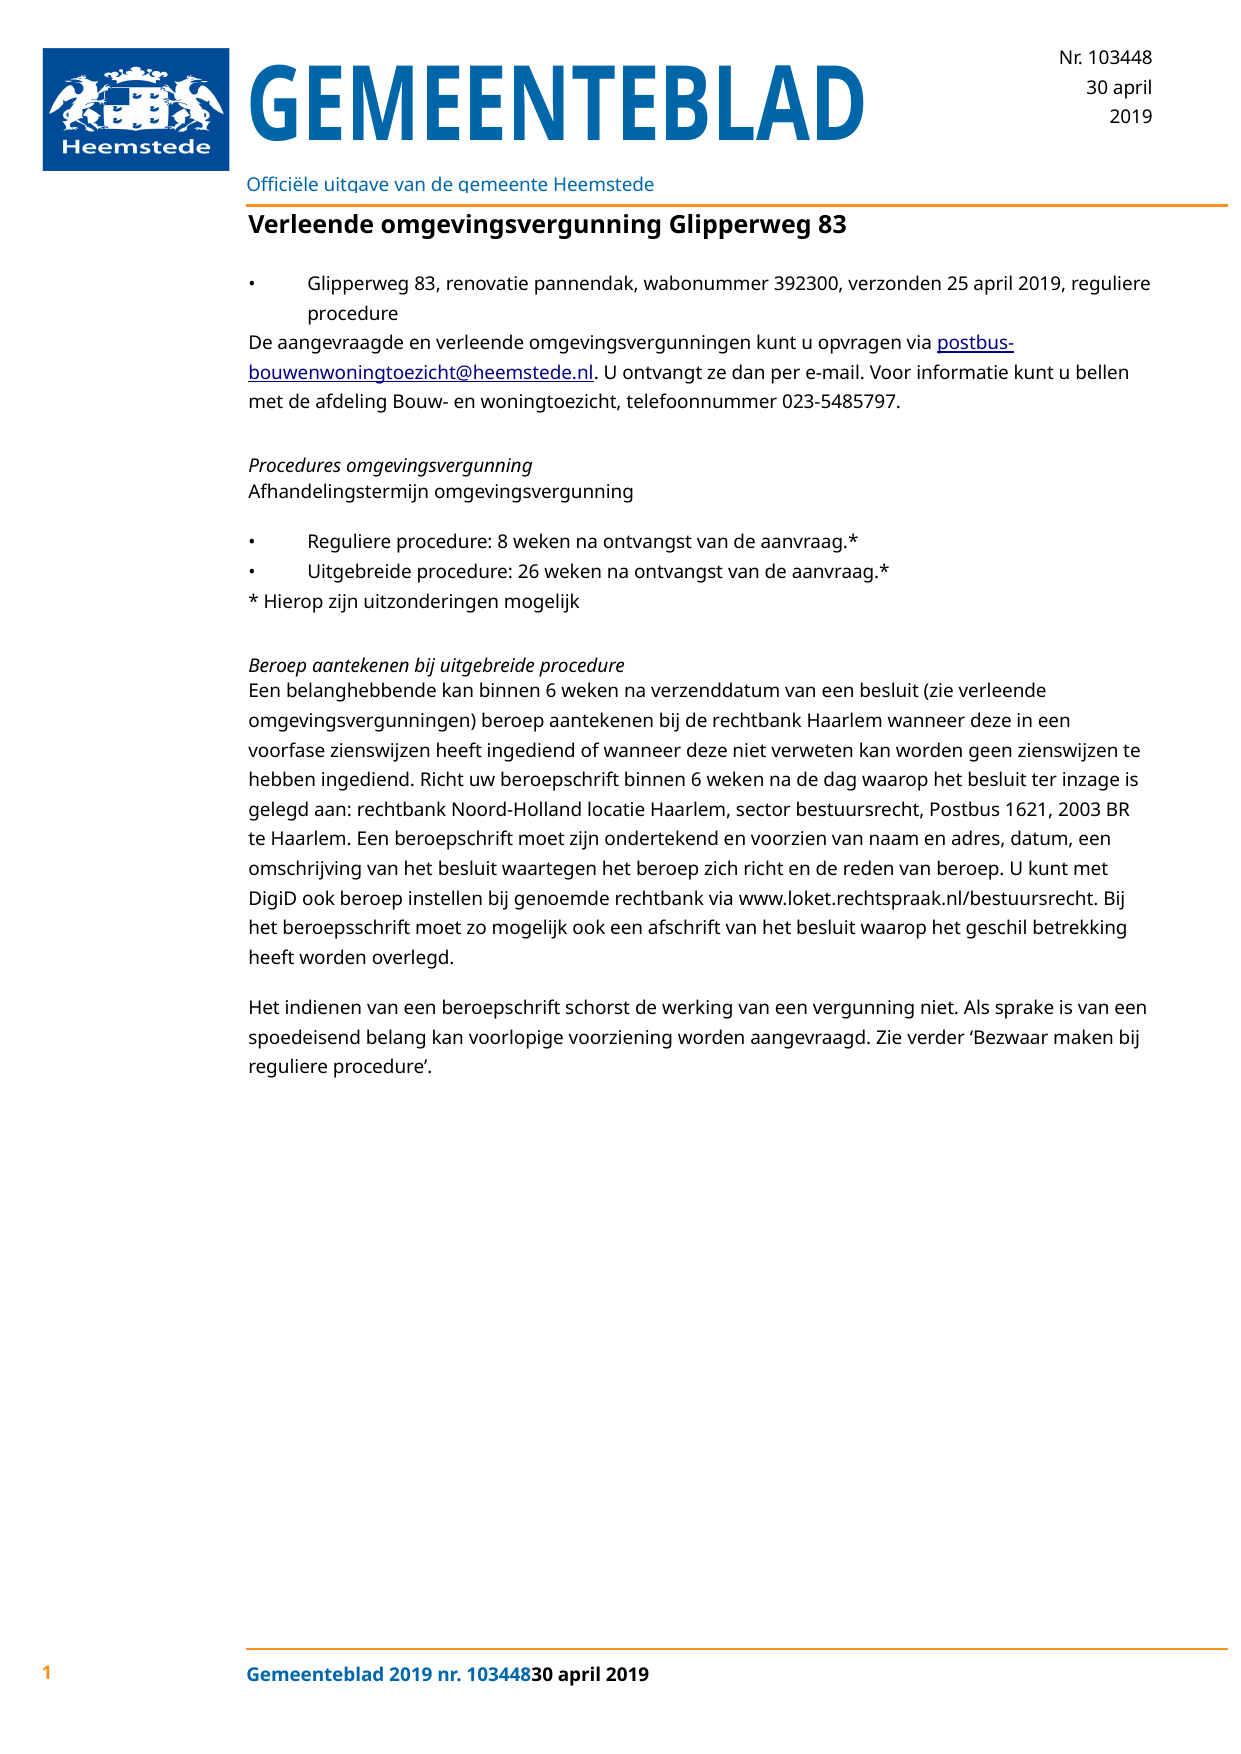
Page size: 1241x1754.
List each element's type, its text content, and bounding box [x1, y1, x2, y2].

picture [41, 47, 231, 172]
text Afhandelingstermijn omgevingsvergunning [248, 478, 1152, 504]
text Het indienen van een beroepschrift schorst de werking van een vergunning niet. Als sprake is van een spoedeisend belang kan voorlopige voorziening worden aangevraagd. Zie verder ‘Bezwaar maken bij reguliere procedure’. [248, 994, 1152, 1079]
list Uitgebreide procedure: 26 weken na ontvangst van de aanvraag.* [248, 558, 1152, 584]
text Beroep aantekenen bij uitgebreide procedure [248, 652, 1152, 678]
text Een belanghebbende kan binnen 6 weken na verzenddatum van een besluit (zie verleende omgevingsvergunningen) beroep aantekenen bij de rechtbank Haarlem wanneer deze in een voorfase zienswijzen heeft ingediend of wanneer deze niet verweten kan worden geen zienswijzen te hebben ingediend. Richt uw beroepschrift binnen 6 weken na de dag waarop het besluit ter inzage is gelegd aan: rechtbank Noord-Holland locatie Haarlem, sector bestuursrecht, Postbus 1621, 2003 BR te Haarlem. Een beroepschrift moet zijn ondertekend en voorzien van naam en adres, datum, een omschrijving van het besluit waartegen het beroep zich richt en de reden van beroep. U kunt met DigiD ook beroep instellen bij genoemde rechtbank via www.loket.rechtspraak.nl/bestuursrecht. Bij het beroepsschrift moet zo mogelijk ook een afschrift van het besluit waarop het geschil betrekking heeft worden overlegd. [248, 678, 1152, 969]
text Verleende omgevingsvergunning Glipperweg 83 [248, 207, 1152, 241]
list Reguliere procedure: 8 weken na ontvangst van de aanvraag.* [248, 529, 1152, 554]
text * Hierop zijn uitzonderingen mogelijk [248, 588, 1152, 614]
list Glipperweg 83, renovatie pannendak, wabonummer 392300, verzonden 25 april 2019, reguliere procedure [248, 270, 1152, 326]
text De aangevraagde en verleende omgevingsvergunningen kunt u opvragen via postbus-bouwenwoningtoezicht@heemstede.nl. U ontvangt ze dan per e-mail. Voor informatie kunt u bellen met de afdeling Bouw- en woningtoezicht, telefoonnummer 023-5485797. [248, 329, 1152, 414]
text Procedures omgevingsvergunning [248, 453, 1152, 478]
